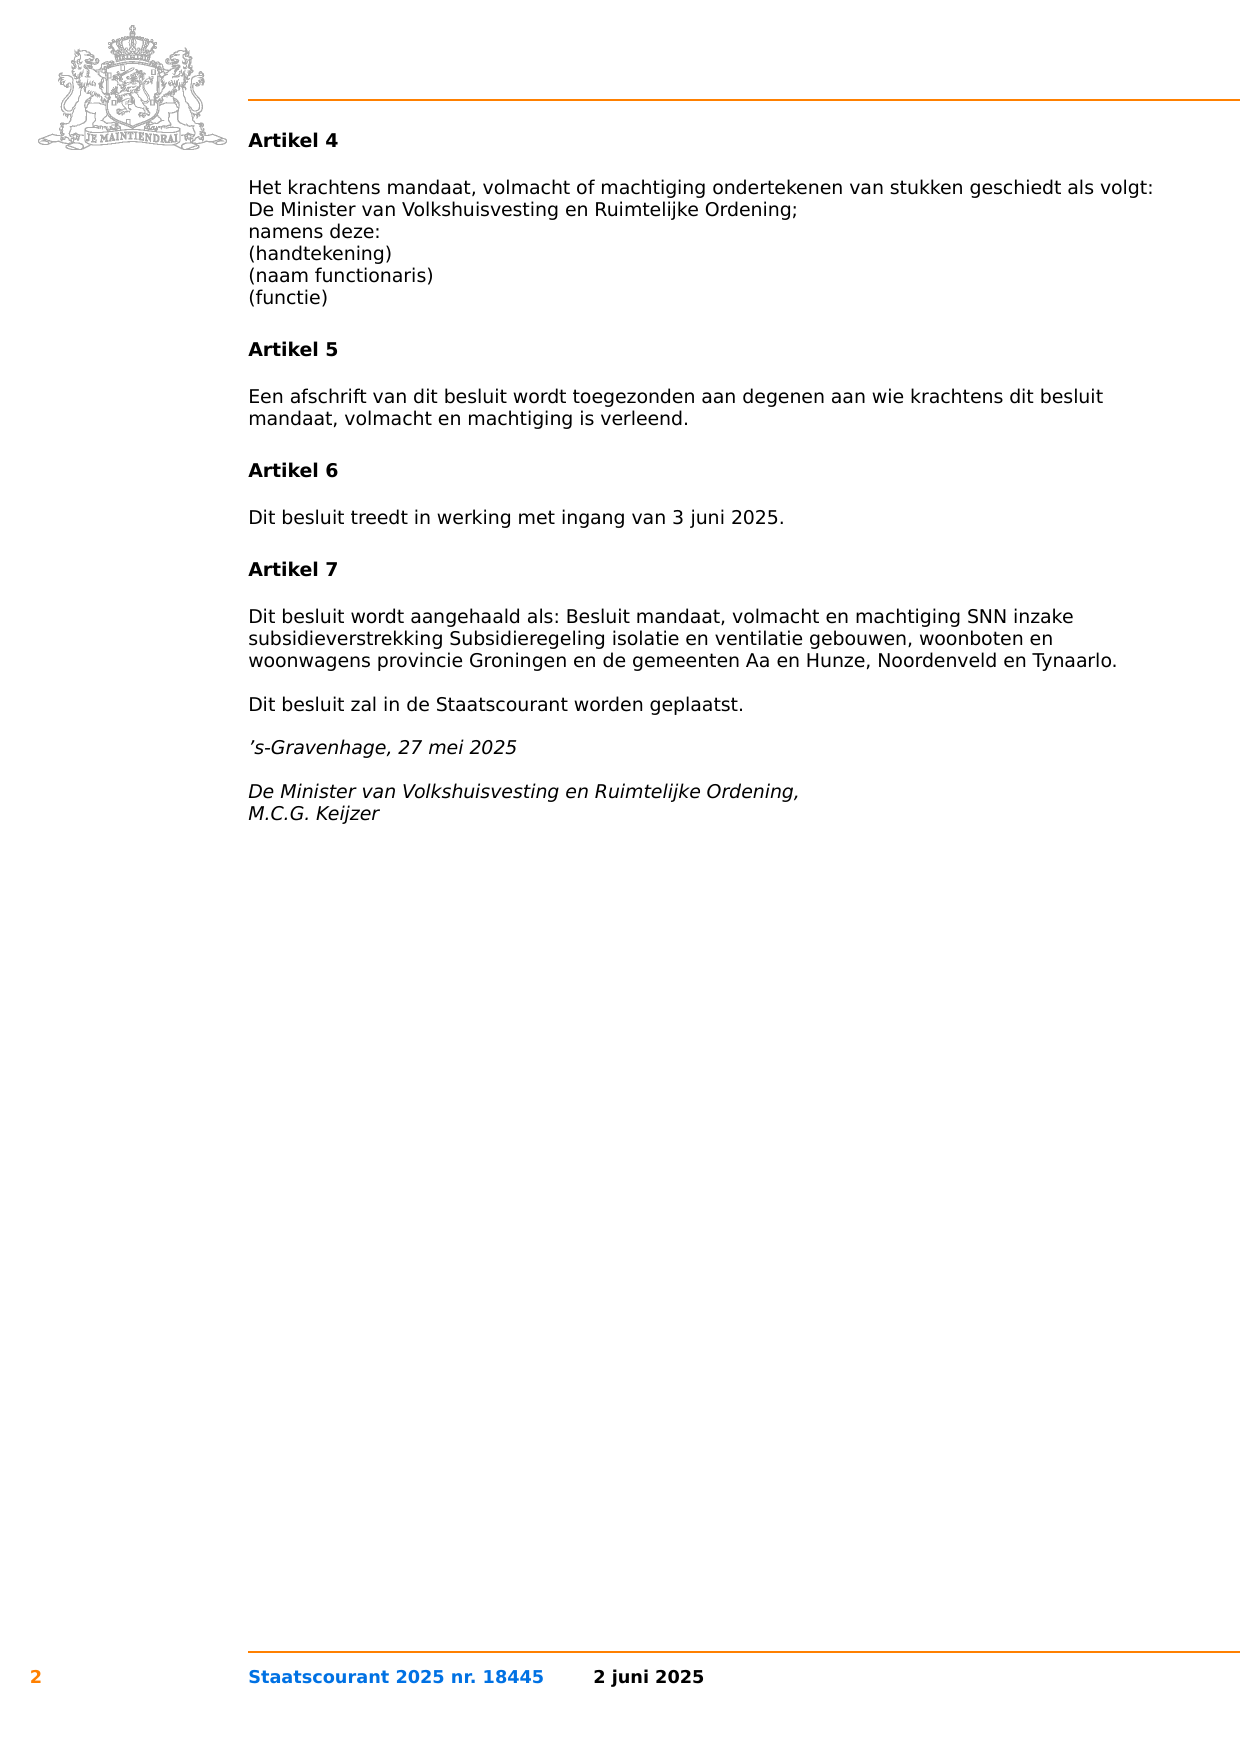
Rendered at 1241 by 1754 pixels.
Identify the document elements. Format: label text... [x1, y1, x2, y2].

subtitle Artikel 5 [248, 339, 1163, 361]
text Dit besluit wordt aangehaald als: Besluit mandaat, volmacht en machtiging SNN inzake subsidieverstrekking Subsidieregeling isolatie en ventilatie gebouwen, woonboten en woonwagens provincie Groningen en de gemeenten Aa en Hunze, Noordenveld en Tynaarlo. [248, 606, 1163, 672]
text Dit besluit treedt in werking met ingang van 3 juni 2025. [248, 507, 1163, 529]
text (naam functionaris) [248, 265, 1163, 287]
text (functie) [248, 287, 1163, 309]
text Het krachtens mandaat, volmacht of machtiging ondertekenen van stukken geschiedt als volgt: [248, 177, 1163, 199]
text Een afschrift van dit besluit wordt toegezonden aan degenen aan wie krachtens dit besluit mandaat, volmacht en machtiging is verleend. [248, 386, 1163, 430]
text De Minister van Volkshuisvesting en Ruimtelijke Ordening; [248, 199, 1163, 221]
picture [38, 25, 227, 150]
text De Minister van Volkshuisvesting en Ruimtelijke Ordening, M.C.G. Keijzer [248, 781, 1163, 825]
text namens deze: [248, 221, 1163, 243]
subtitle Artikel 6 [248, 460, 1163, 482]
subtitle Artikel 4 [248, 130, 1163, 152]
text (handtekening) [248, 243, 1163, 265]
text Dit besluit zal in de Staatscourant worden geplaatst. [248, 693, 1163, 715]
subtitle Artikel 7 [248, 559, 1163, 581]
text ’s-Gravenhage, 27 mei 2025 [248, 737, 1163, 759]
